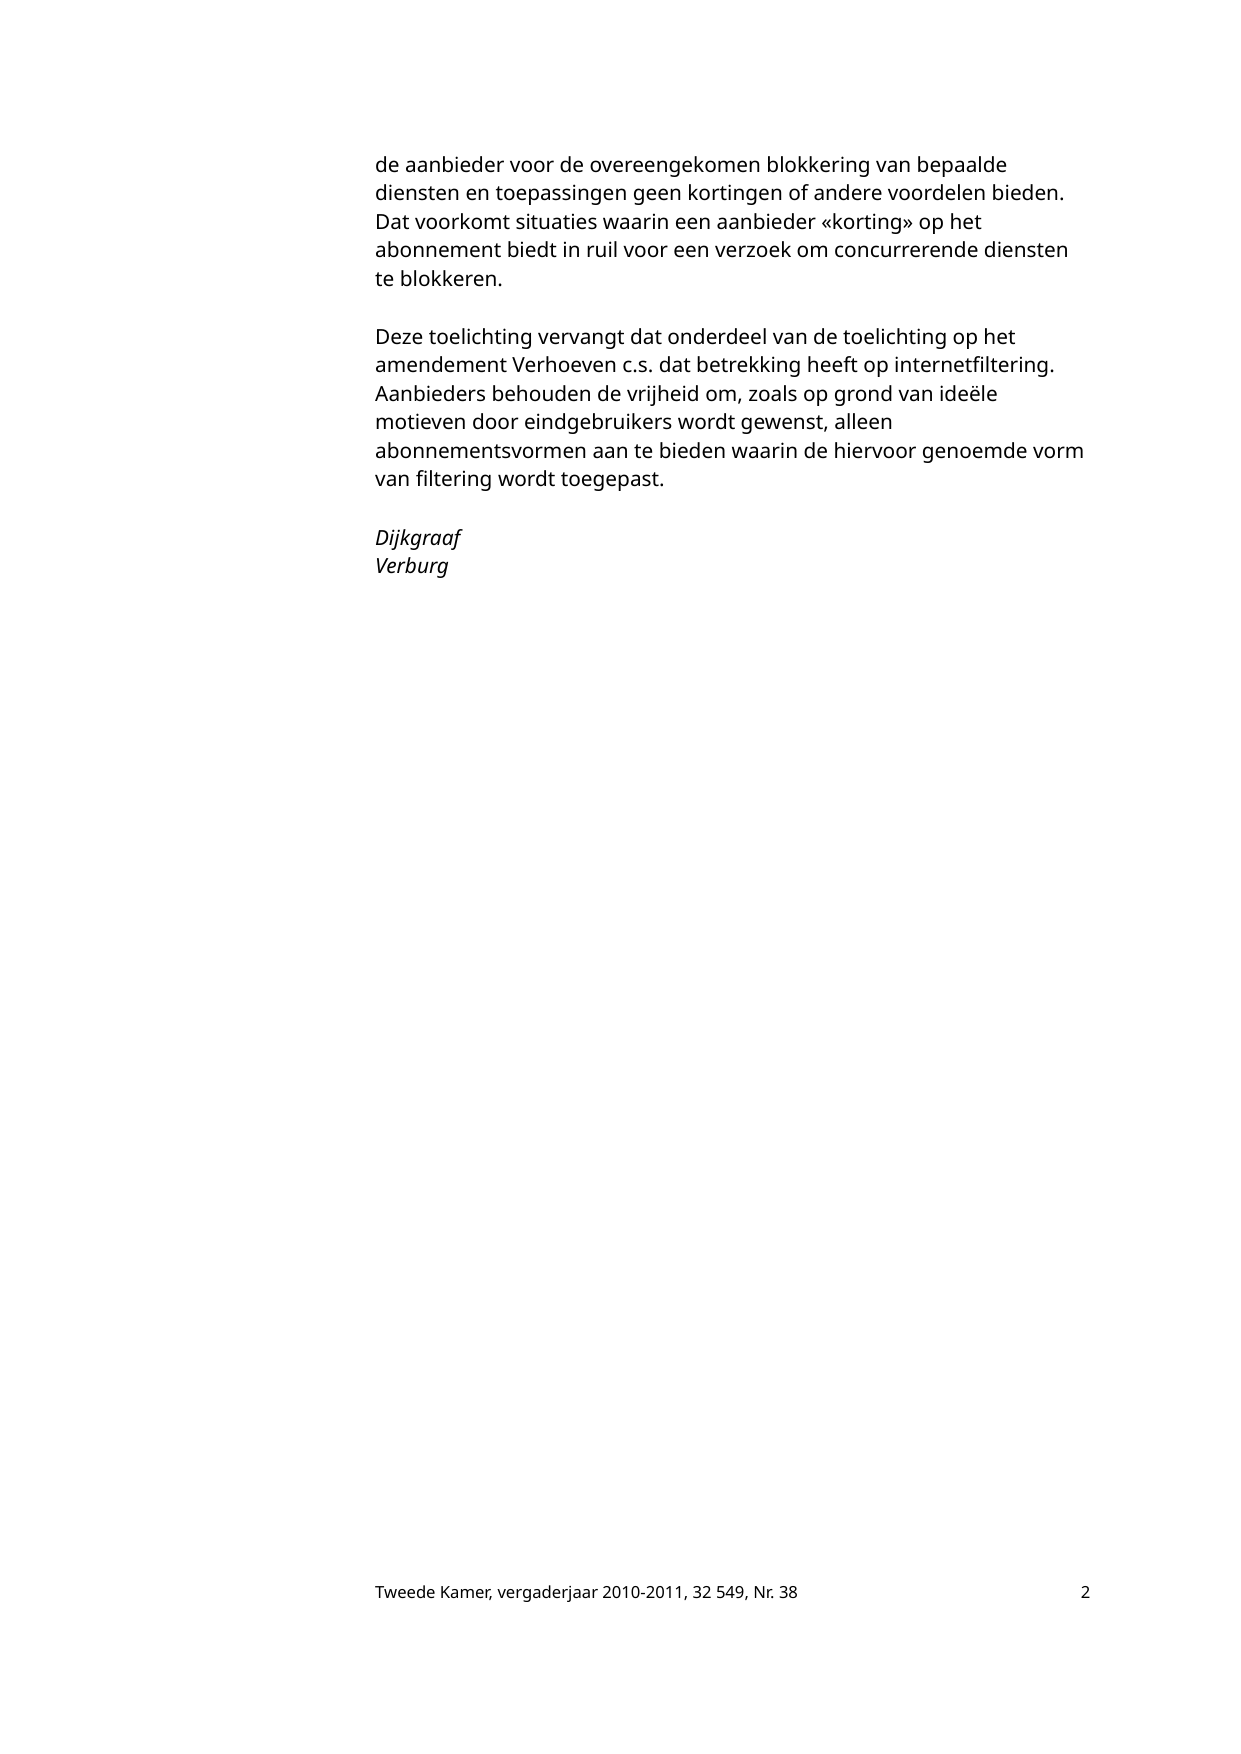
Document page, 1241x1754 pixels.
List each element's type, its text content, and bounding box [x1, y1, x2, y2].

text Dijkgraaf [375, 523, 1090, 551]
text de aanbieder voor de overeengekomen blokkering van bepaalde diensten en toepassingen geen kortingen of andere voordelen bieden. Dat voorkomt situaties waarin een aanbieder «korting» op het abonnement biedt in ruil voor een verzoek om concurrerende diensten te blokkeren. [375, 150, 1090, 292]
text Verburg [375, 551, 1090, 580]
text Deze toelichting vervangt dat onderdeel van de toelichting op het amendement Verhoeven c.s. dat betrekking heeft op internetfiltering. Aanbieders behouden de vrijheid om, zoals op grond van ideële motieven door eindgebruikers wordt gewenst, alleen abonnementsvormen aan te bieden waarin de hiervoor genoemde vorm van filtering wordt toegepast. [375, 322, 1090, 493]
